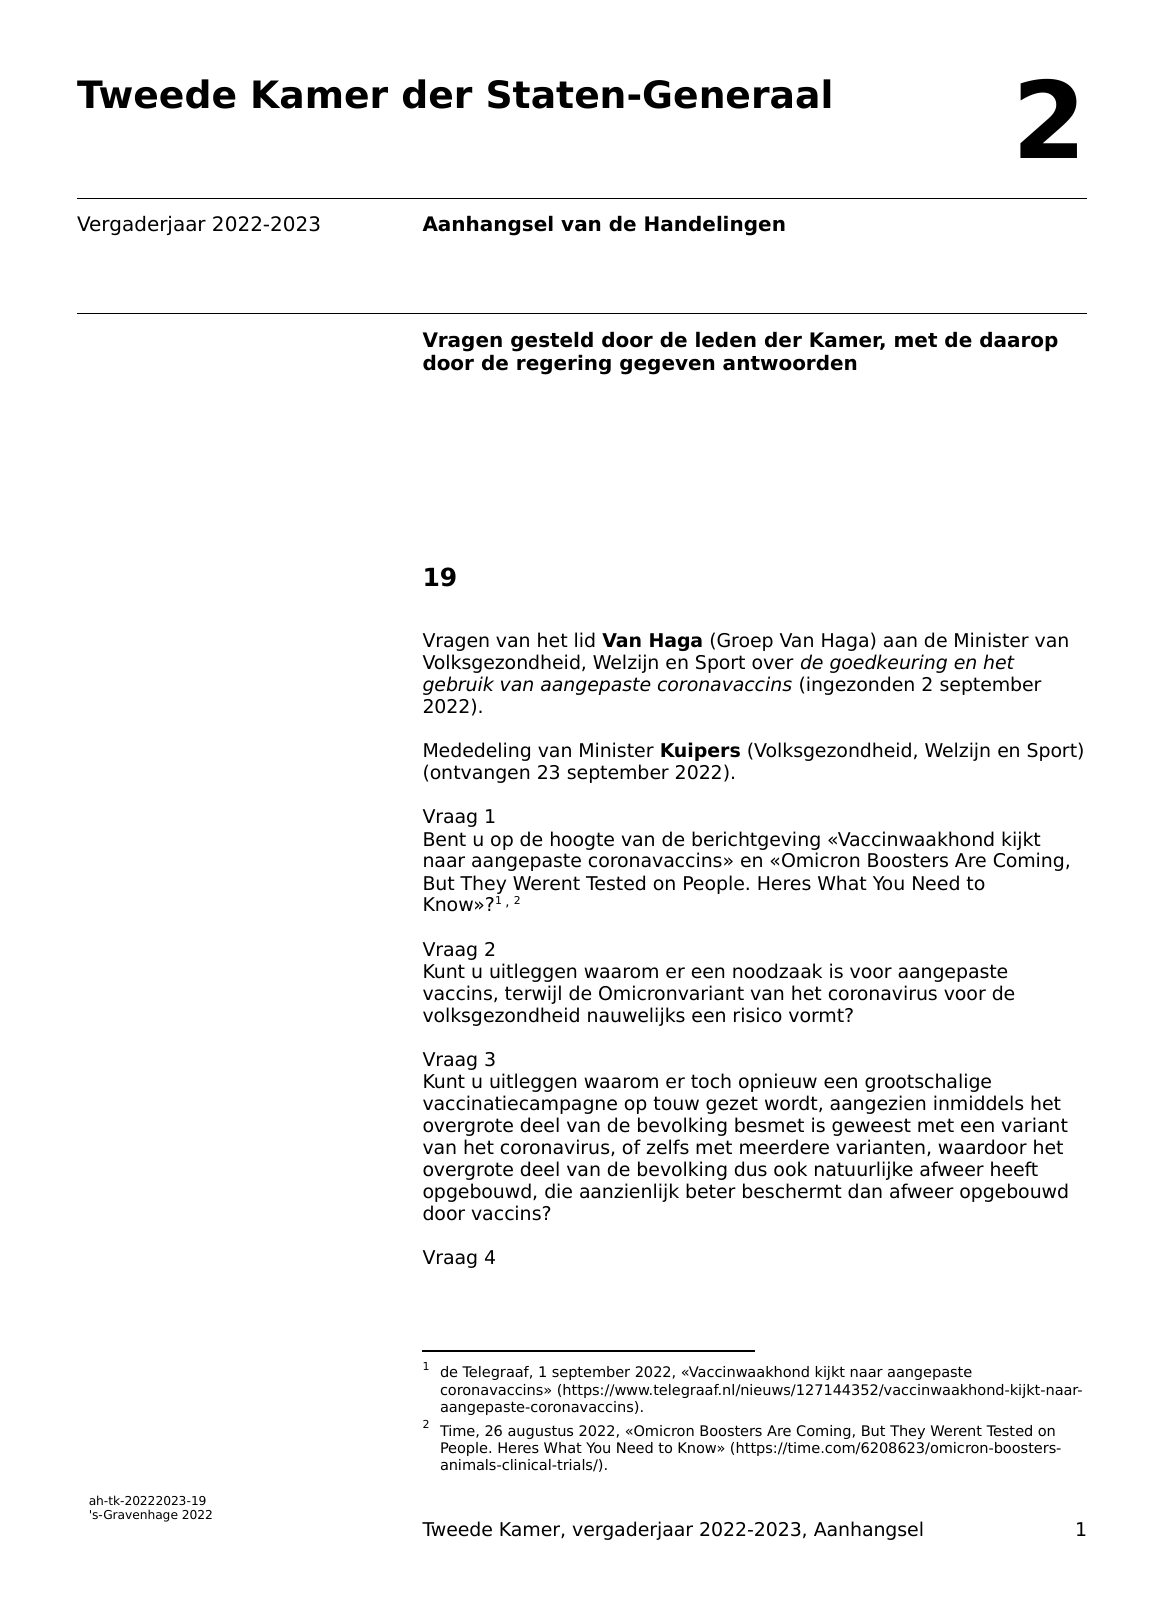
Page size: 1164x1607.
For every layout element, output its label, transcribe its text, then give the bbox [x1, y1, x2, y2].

table_cell Vragen gesteld door de leden der Kamer, met de daarop door de regering gegeven antwoorden [422, 314, 1087, 375]
text 's-Gravenhage 2022 [88, 1508, 323, 1522]
text ah-tk-20222023-19 [88, 1494, 323, 1508]
text Kunt u uitleggen waarom er een noodzaak is voor aangepaste vaccins, terwijl de Omicronvariant van het coronavirus voor de volksgezondheid nauwelijks een risico vormt? [422, 961, 1087, 1026]
text 19 [422, 563, 1087, 592]
table_cell Aanhangsel van de Handelingen [422, 199, 1087, 313]
text Time, 26 augustus 2022, «Omicron Boosters Are Coming, But They Werent Tested on People. Heres What You Need to Know» (https://time.com/6208623/omicron-boosters-animals-clinical-trials/). [422, 1418, 1087, 1474]
text Vraag 4 [422, 1247, 1087, 1269]
text Kunt u uitleggen waarom er toch opnieuw een grootschalige vaccinatiecampagne op touw gezet wordt, aangezien inmiddels het overgrote deel van de bevolking besmet is geweest met een variant van het coronavirus, of zelfs met meerdere varianten, waardoor het overgrote deel van de bevolking dus ook natuurlijke afweer heeft opgebouwd, die aanzienlijk beter beschermt dan afweer opgebouwd door vaccins? [422, 1071, 1087, 1224]
table_cell Vergaderjaar 2022-2023 [77, 199, 422, 313]
text Mededeling van Minister Kuipers (Volksgezondheid, Welzijn en Sport) (ontvangen 23 september 2022). [422, 740, 1087, 784]
text Vraag 3 [422, 1049, 1087, 1071]
table_header Tweede Kamer der Staten-Generaal [77, 59, 886, 198]
table_header 2 [886, 59, 1087, 198]
text Vragen van het lid Van Haga (Groep Van Haga) aan de Minister van Volksgezondheid, Welzijn en Sport over de goedkeuring en het gebruik van aangepaste coronavaccins (ingezonden 2 september 2022). [422, 630, 1087, 718]
text Vraag 1 [422, 806, 1087, 828]
text Vraag 2 [422, 938, 1087, 961]
text de Telegraaf, 1 september 2022, «Vaccinwaakhond kijkt naar aangepaste coronavaccins» (https://www.telegraaf.nl/nieuws/127144352/vaccinwaakhond-kijkt-naar-aangepaste-coronavaccins). [422, 1360, 1087, 1416]
table_cell [77, 314, 422, 375]
text Bent u op de hoogte van de berichtgeving «Vaccinwaakhond kijkt naar aangepaste coronavaccins» en «Omicron Boosters Are Coming, But They Werent Tested on People. Heres What You Need to Know»?, [422, 828, 1087, 916]
